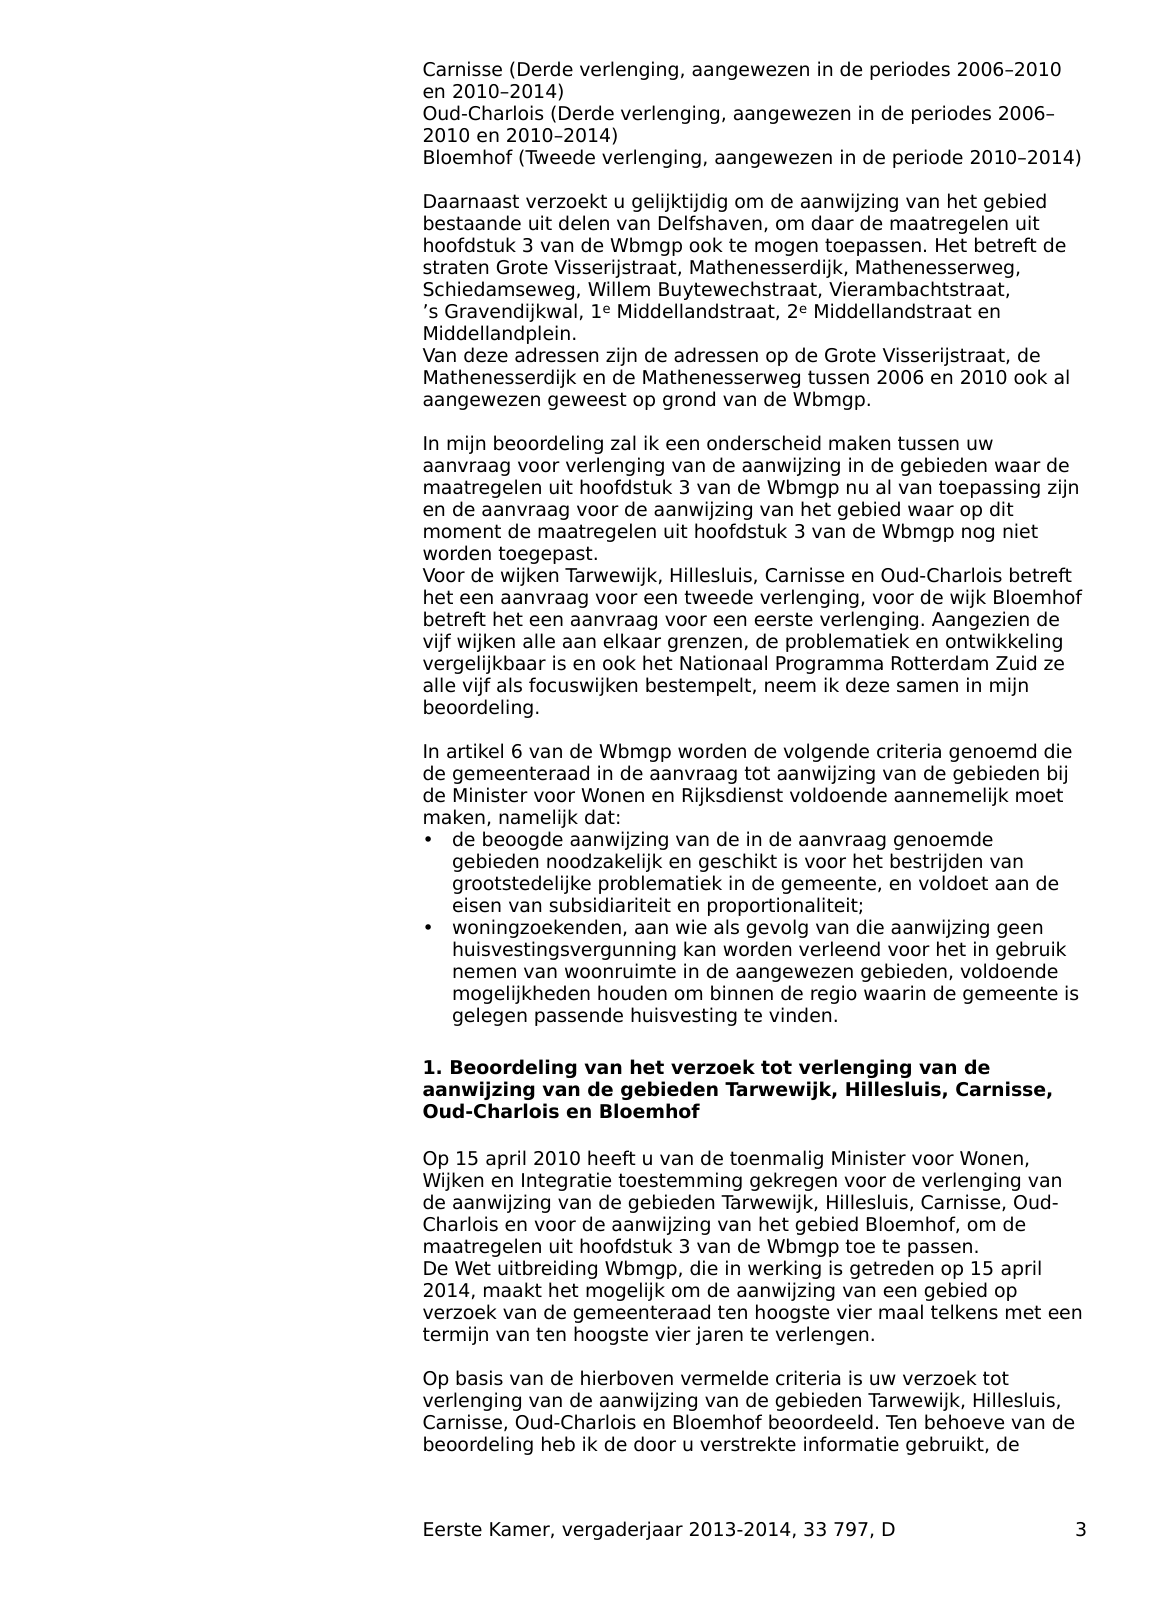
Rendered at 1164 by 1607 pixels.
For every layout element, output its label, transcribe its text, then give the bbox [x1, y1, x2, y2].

text Carnisse (Derde verlenging, aangewezen in de periodes 2006–2010 en 2010–2014) [422, 59, 1087, 103]
text Op 15 april 2010 heeft u van de toenmalig Minister voor Wonen, Wijken en Integratie toestemming gekregen voor de verlenging van de aanwijzing van de gebieden Tarwewijk, Hillesluis, Carnisse, Oud-Charlois en voor de aanwijzing van het gebied Bloemhof, om de maatregelen uit hoofdstuk 3 van de Wbmgp toe te passen. [422, 1148, 1087, 1258]
text Van deze adressen zijn de adressen op de Grote Visserijstraat, de Mathenesserdijk en de Mathenesserweg tussen 2006 en 2010 ook al aangewezen geweest op grond van de Wbmgp. [422, 345, 1087, 411]
text In artikel 6 van de Wbmgp worden de volgende criteria genoemd die de gemeenteraad in de aanvraag tot aanwijzing van de gebieden bij de Minister voor Wonen en Rijksdienst voldoende aannemelijk moet maken, namelijk dat: [422, 741, 1087, 829]
text Bloemhof (Tweede verlenging, aangewezen in de periode 2010–2014) [422, 147, 1087, 169]
text De Wet uitbreiding Wbmgp, die in werking is getreden op 15 april 2014, maakt het mogelijk om de aanwijzing van een gebied op verzoek van de gemeenteraad ten hoogste vier maal telkens met een termijn van ten hoogste vier jaren te verlengen. [422, 1258, 1087, 1346]
text Daarnaast verzoekt u gelijktijdig om de aanwijzing van het gebied bestaande uit delen van Delfshaven, om daar de maatregelen uit hoofdstuk 3 van de Wbmgp ook te mogen toepassen. Het betreft de straten Grote Visserijstraat, Mathenesserdijk, Mathenesserweg, Schiedamseweg, Willem Buytewechstraat, Vierambachtstraat, ’s Gravendijkwal, 1e Middellandstraat, 2e Middellandstraat en Middellandplein. [422, 191, 1087, 345]
text Op basis van de hierboven vermelde criteria is uw verzoek tot verlenging van de aanwijzing van de gebieden Tarwewijk, Hillesluis, Carnisse, Oud-Charlois en Bloemhof beoordeeld. Ten behoeve van de beoordeling heb ik de door u verstrekte informatie gebruikt, de [422, 1368, 1087, 1456]
subtitle 1. Beoordeling van het verzoek tot verlenging van de aanwijzing van de gebieden Tarwewijk, Hillesluis, Carnisse, Oud-Charlois en Bloemhof [422, 1057, 1087, 1123]
text In mijn beoordeling zal ik een onderscheid maken tussen uw aanvraag voor verlenging van de aanwijzing in de gebieden waar de maatregelen uit hoofdstuk 3 van de Wbmgp nu al van toepassing zijn en de aanvraag voor de aanwijzing van het gebied waar op dit moment de maatregelen uit hoofdstuk 3 van de Wbmgp nog niet worden toegepast. [422, 433, 1087, 565]
text Voor de wijken Tarwewijk, Hillesluis, Carnisse en Oud-Charlois betreft het een aanvraag voor een tweede verlenging, voor de wijk Bloemhof betreft het een aanvraag voor een eerste verlenging. Aangezien de vijf wijken alle aan elkaar grenzen, de problematiek en ontwikkeling vergelijkbaar is en ook het Nationaal Programma Rotterdam Zuid ze alle vijf als focuswijken bestempelt, neem ik deze samen in mijn beoordeling. [422, 565, 1087, 719]
text Oud-Charlois (Derde verlenging, aangewezen in de periodes 2006–2010 en 2010–2014) [422, 103, 1087, 147]
text • de beoogde aanwijzing van de in de aanvraag genoemde gebieden noodzakelijk en geschikt is voor het bestrijden van grootstedelijke problematiek in de gemeente, en voldoet aan de eisen van subsidiariteit en proportionaliteit; [422, 829, 1087, 917]
text • woningzoekenden, aan wie als gevolg van die aanwijzing geen huisvestingsvergunning kan worden verleend voor het in gebruik nemen van woonruimte in de aangewezen gebieden, voldoende mogelijkheden houden om binnen de regio waarin de gemeente is gelegen passende huisvesting te vinden. [422, 917, 1087, 1027]
